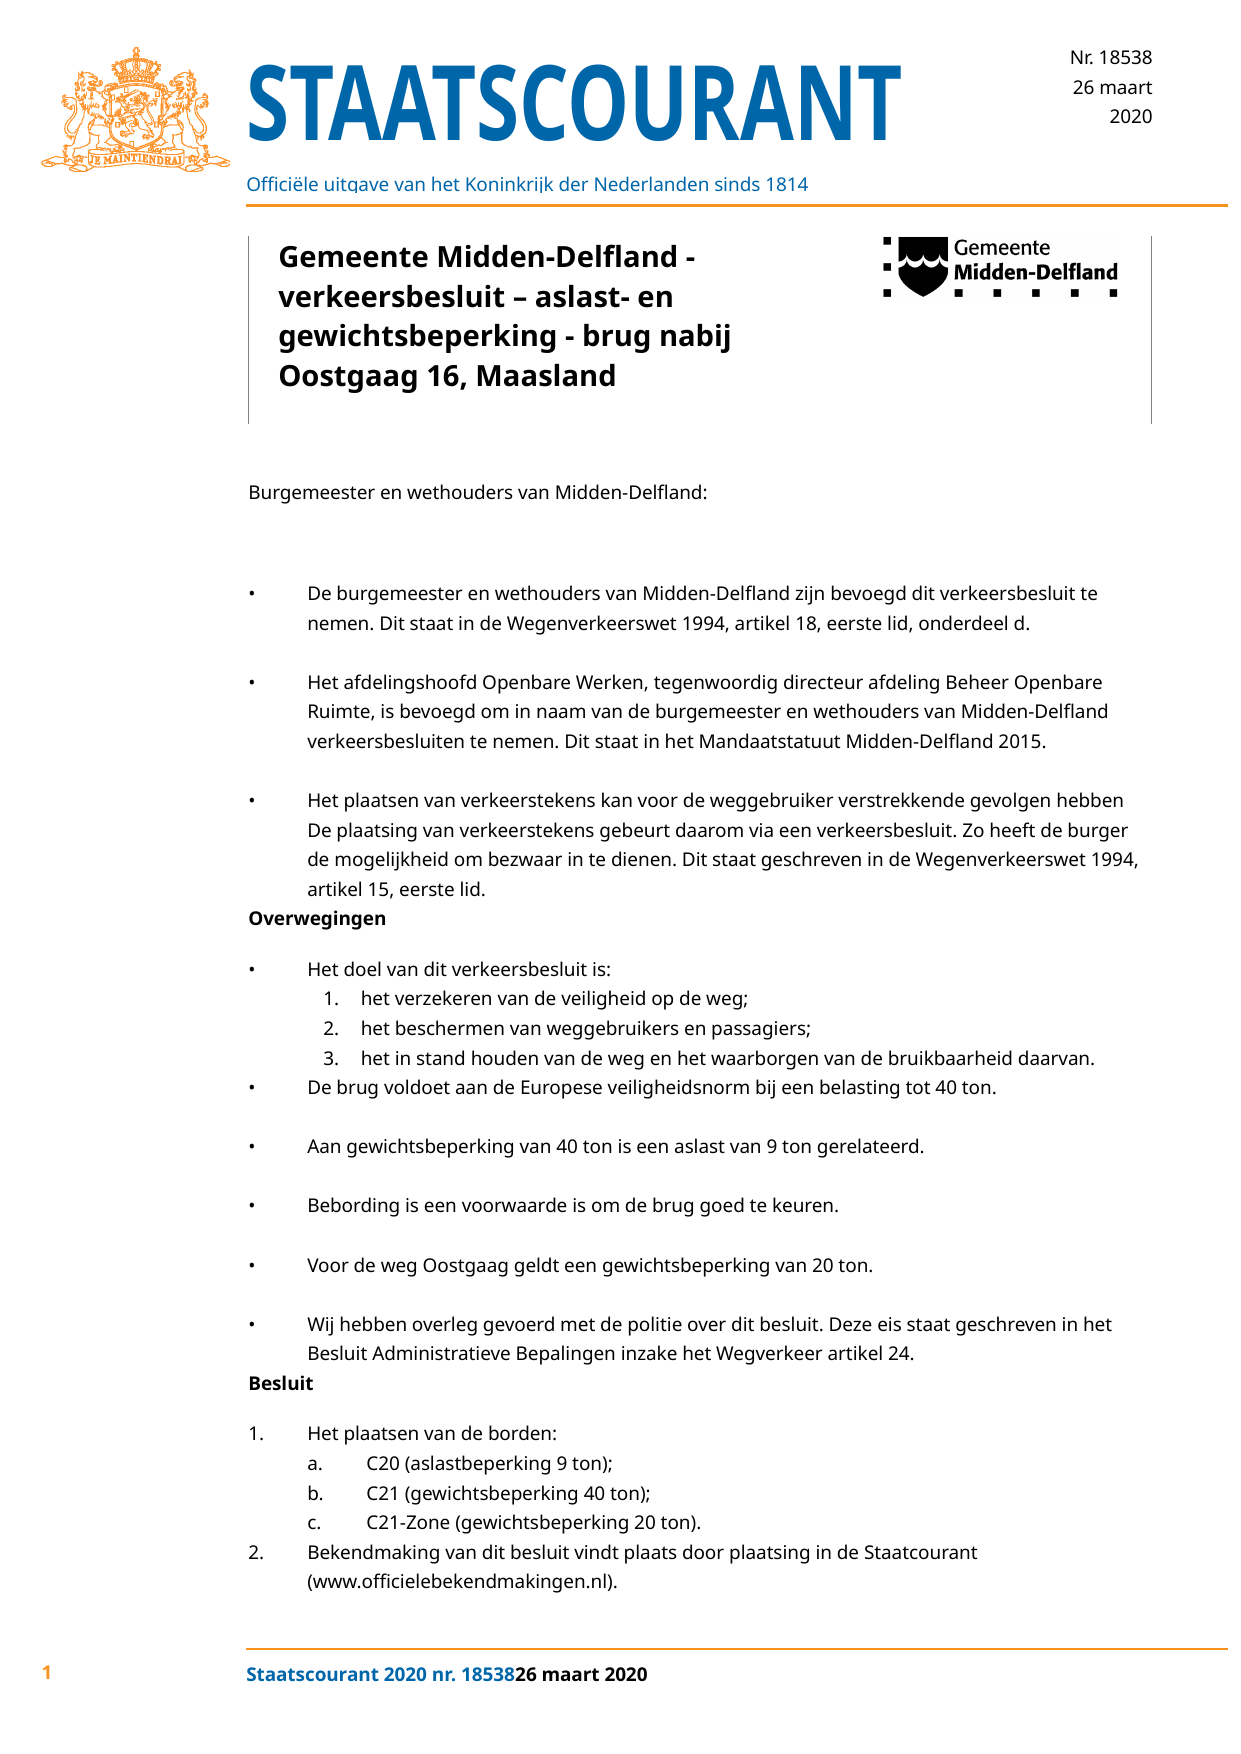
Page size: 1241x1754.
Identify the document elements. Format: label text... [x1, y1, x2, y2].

list het in stand houden van de weg en het waarborgen van de bruikbaarheid daarvan. [323, 1045, 1152, 1071]
picture [41, 47, 231, 172]
list Aan gewichtsbeperking van 40 ton is een aslast van 9 ton gerelateerd. [248, 1133, 1152, 1159]
list Het plaatsen van verkeerstekens kan voor de weggebruiker verstrekkende gevolgen hebben De plaatsing van verkeerstekens gebeurt daarom via een verkeersbesluit. Zo heeft de burger de mogelijkheid om bezwaar in te dienen. Dit staat geschreven in de Wegenverkeerswet 1994, artikel 15, eerste lid. [248, 787, 1152, 902]
list C21 (gewichtsbeperking 40 ton); [307, 1480, 1152, 1506]
list Bekendmaking van dit besluit vindt plaats door plaatsing in de Staatcourant (www.officielebekendmakingen.nl). [248, 1539, 1152, 1594]
list Het plaatsen van de borden: [248, 1421, 1152, 1446]
picture [882, 236, 1119, 298]
text Burgemeester en wethouders van Midden-Delfland: [248, 479, 1152, 505]
list Voor de weg Oostgaag geldt een gewichtsbeperking van 20 ton. [248, 1252, 1152, 1278]
list het beschermen van weggebruikers en passagiers; [323, 1015, 1152, 1041]
list Wij hebben overleg gevoerd met de politie over dit besluit. Deze eis staat geschreven in het Besluit Administratieve Bepalingen inzake het Wegverkeer artikel 24. [248, 1311, 1152, 1366]
list C21-Zone (gewichtsbeperking 20 ton). [307, 1509, 1152, 1535]
list De brug voldoet aan de Europese veiligheidsnorm bij een belasting tot 40 ton. [248, 1074, 1152, 1100]
list Het afdelingshoofd Openbare Werken, tegenwoordig directeur afdeling Beheer Openbare Ruimte, is bevoegd om in naam van de burgemeester en wethouders van Midden-Delfland verkeersbesluiten te nemen. Dit staat in het Mandaatstatuut Midden-Delfland 2015. [248, 669, 1152, 754]
list Bebording is een voorwaarde is om de brug goed te keuren. [248, 1193, 1152, 1218]
list C20 (aslastbeperking 9 ton); [307, 1450, 1152, 1476]
list Het doel van dit verkeersbesluit is: [248, 956, 1152, 982]
table_header [850, 236, 1151, 424]
text Overwegingen [248, 906, 1152, 931]
text Besluit [248, 1370, 1152, 1396]
table_header Gemeente Midden-Delfland - verkeersbesluit – aslast- en gewichtsbeperking - brug nabij Oostgaag 16, Maasland [249, 236, 850, 424]
list De burgemeester en wethouders van Midden-Delfland zijn bevoegd dit verkeersbesluit te nemen. Dit staat in de Wegenverkeerswet 1994, artikel 18, eerste lid, onderdeel d. [248, 580, 1152, 636]
list het verzekeren van de veiligheid op de weg; [323, 986, 1152, 1011]
